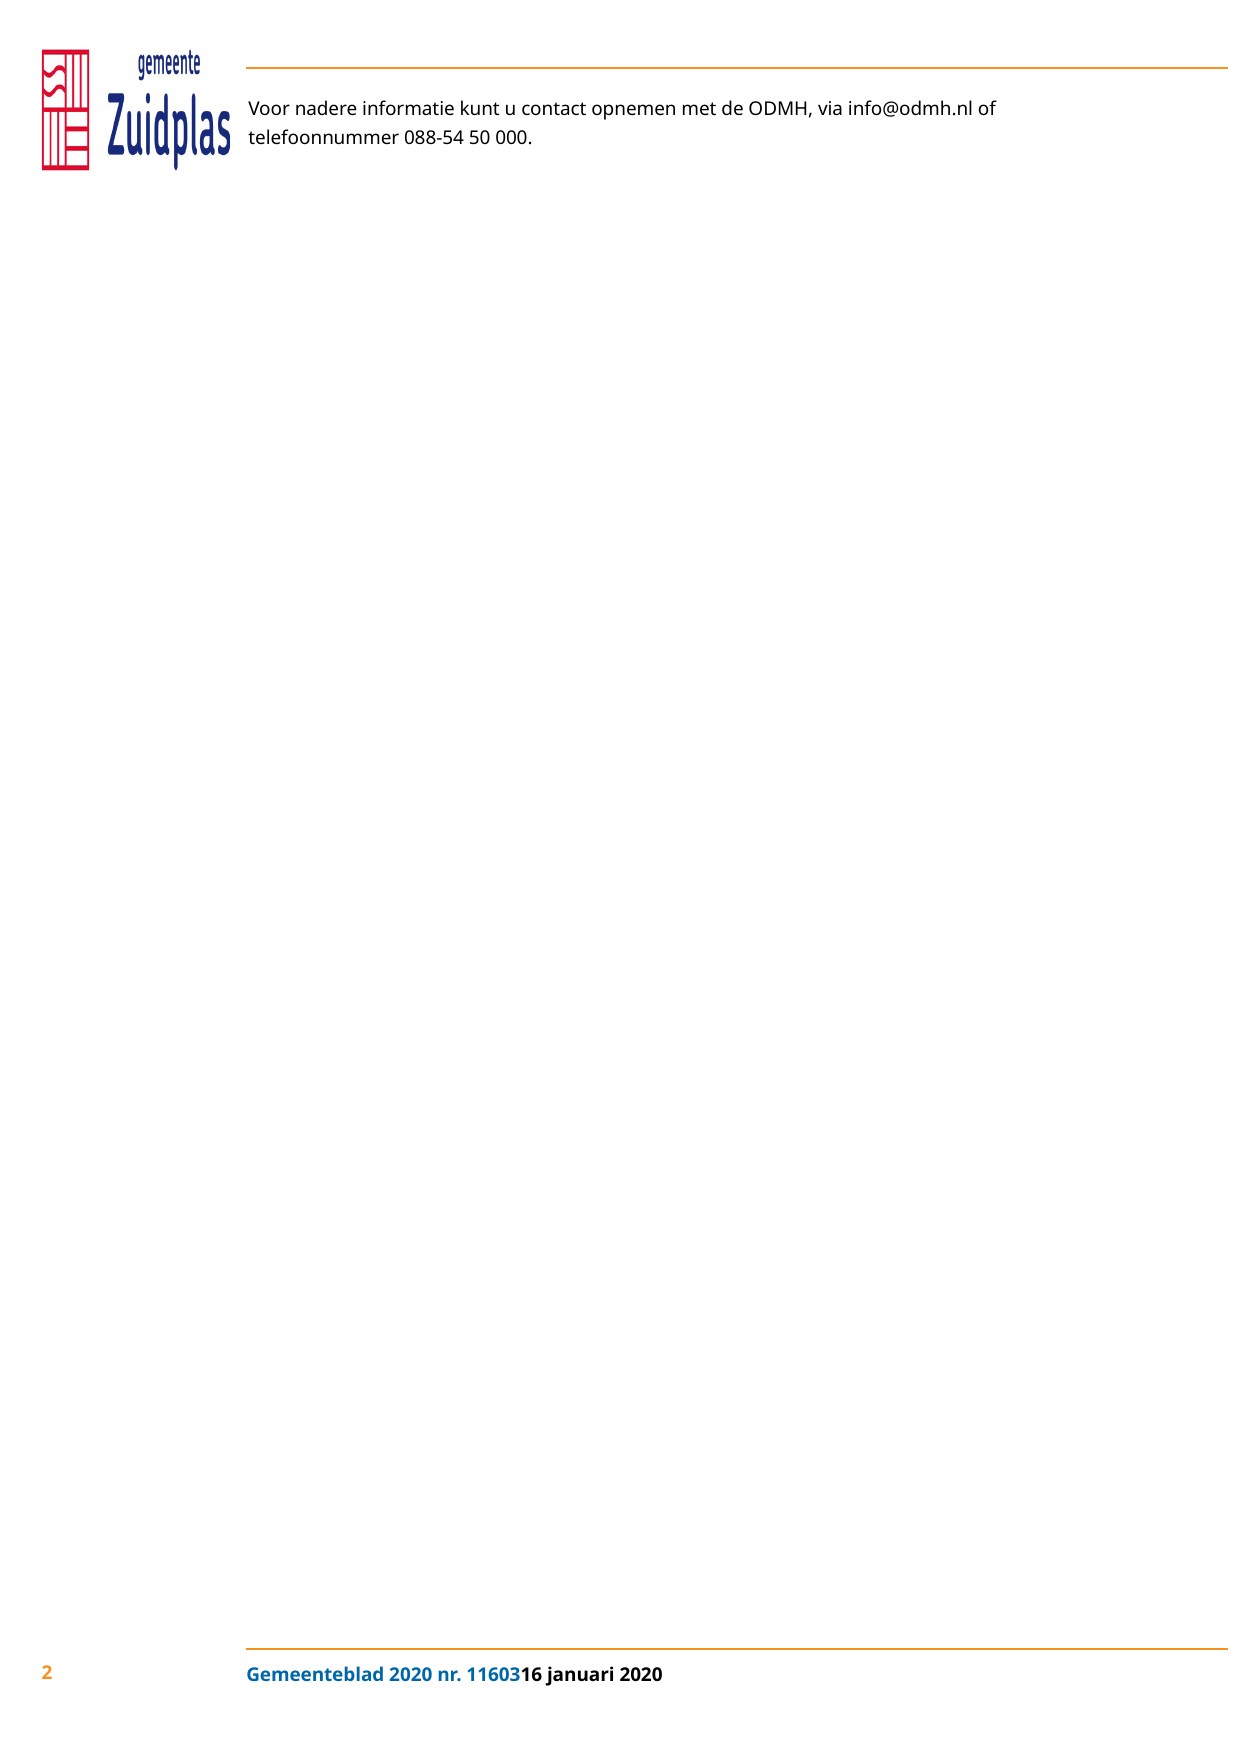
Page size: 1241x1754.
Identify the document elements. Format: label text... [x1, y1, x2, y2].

picture [41, 47, 231, 172]
text Voor nadere informatie kunt u contact opnemen met de ODMH, via info@odmh.nl of telefoonnummer 088-54 50 000. [248, 95, 1152, 150]
